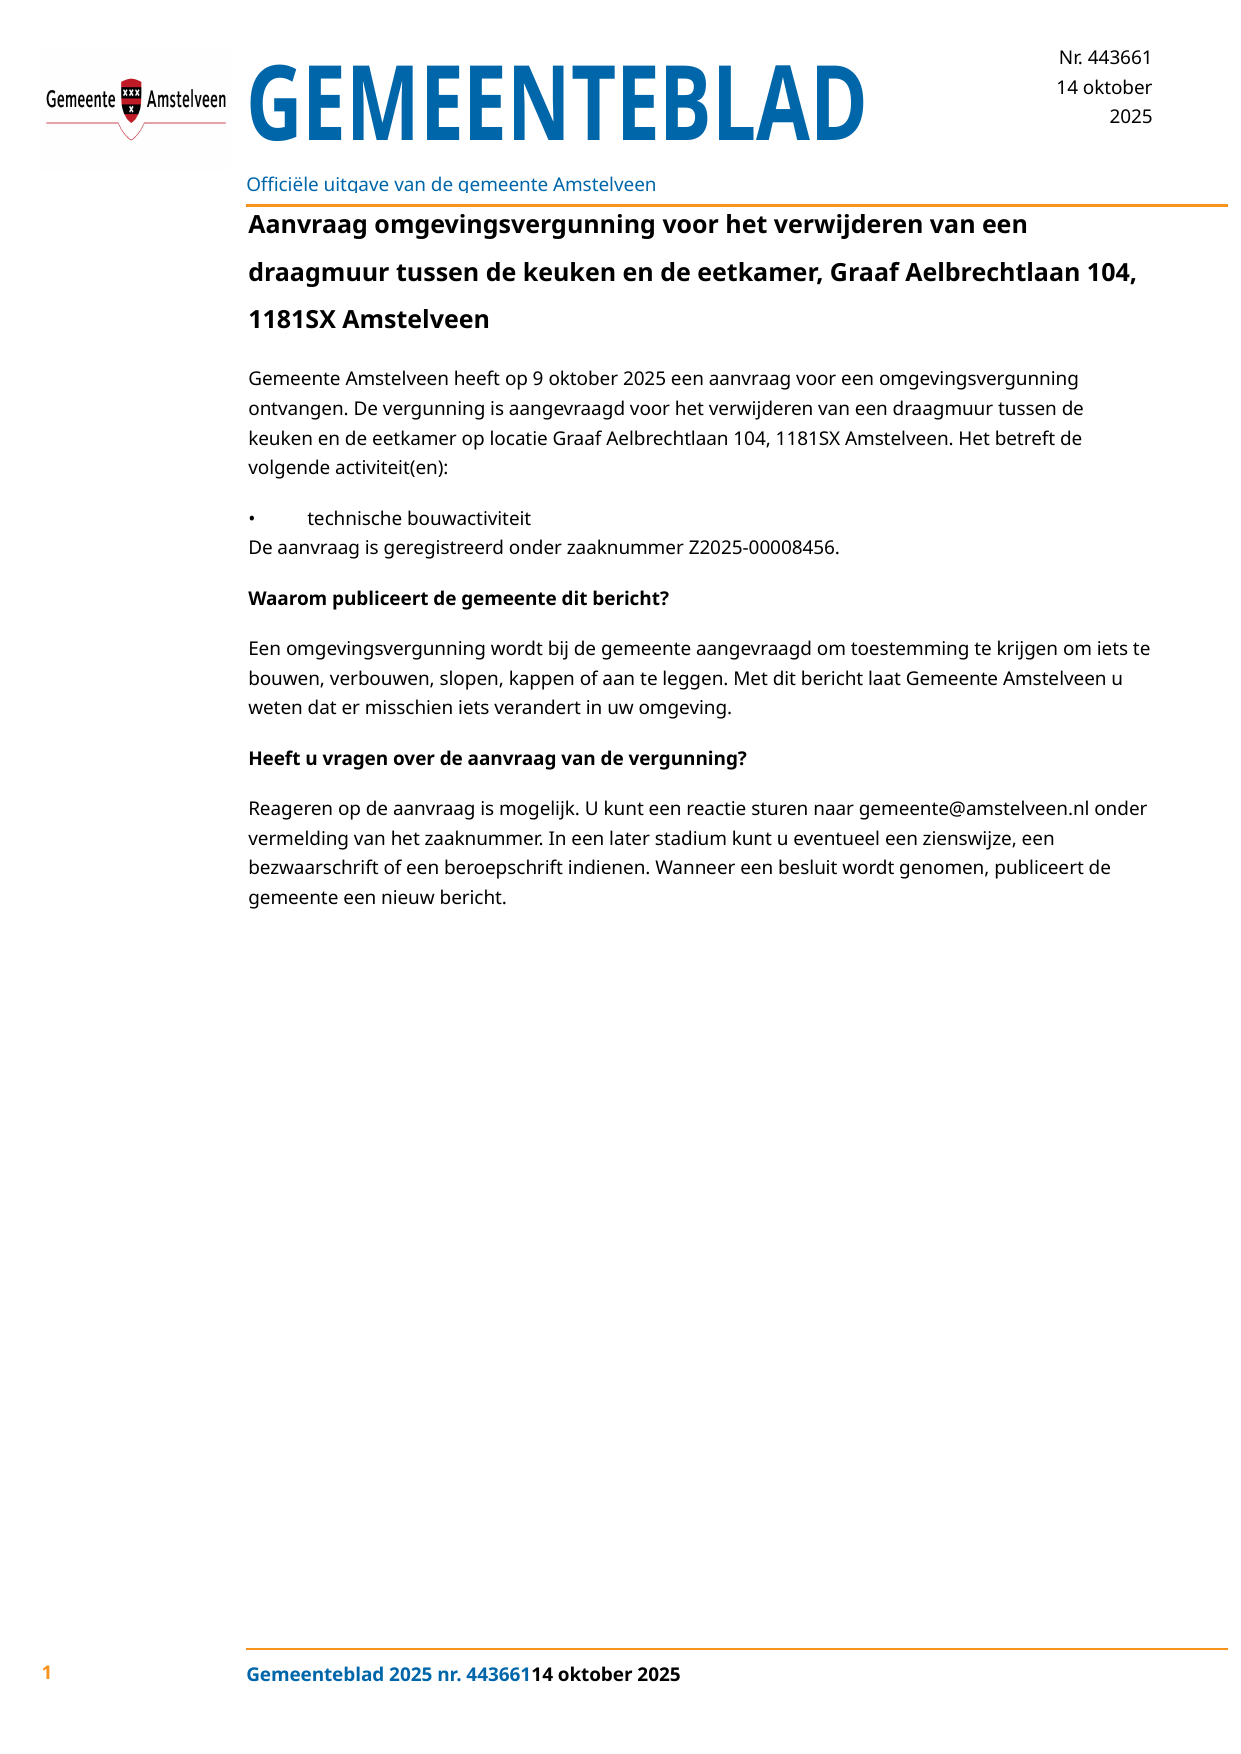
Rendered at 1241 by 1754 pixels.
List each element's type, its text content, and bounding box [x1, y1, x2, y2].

text Waarom publiceert de gemeente dit bericht? [248, 585, 1152, 610]
text Heeft u vragen over de aanvraag van de vergunning? [248, 745, 1152, 770]
text De aanvraag is geregistreerd onder zaaknummer Z2025-00008456. [248, 534, 1152, 560]
text Een omgevingsvergunning wordt bij de gemeente aangevraagd om toestemming te krijgen om iets te bouwen, verbouwen, slopen, kappen of aan te leggen. Met dit bericht laat Gemeente Amstelveen u weten dat er misschien iets verandert in uw omgeving. [248, 635, 1152, 720]
text Gemeente Amstelveen heeft op 9 oktober 2025 een aanvraag voor een omgevingsvergunning ontvangen. De vergunning is aangevraagd voor het verwijderen van een draagmuur tussen de keuken en de eetkamer op locatie Graaf Aelbrechtlaan 104, 1181SX Amstelveen. Het betreft de volgende activiteit(en): [248, 366, 1152, 480]
list technische bouwactiviteit [248, 505, 1152, 530]
text Reageren op de aanvraag is mogelijk. U kunt een reactie sturen naar gemeente@amstelveen.nl onder vermelding van het zaaknummer. In een later stadium kunt u eventueel een zienswijze, een bezwaarschrift of een beroepschrift indienen. Wanneer een besluit wordt genomen, publiceert de gemeente een nieuw bericht. [248, 795, 1152, 909]
picture [41, 47, 231, 172]
text Aanvraag omgevingsvergunning voor het verwijderen van een draagmuur tussen de keuken en de eetkamer, Graaf Aelbrechtlaan 104, 1181SX Amstelveen [248, 207, 1152, 336]
